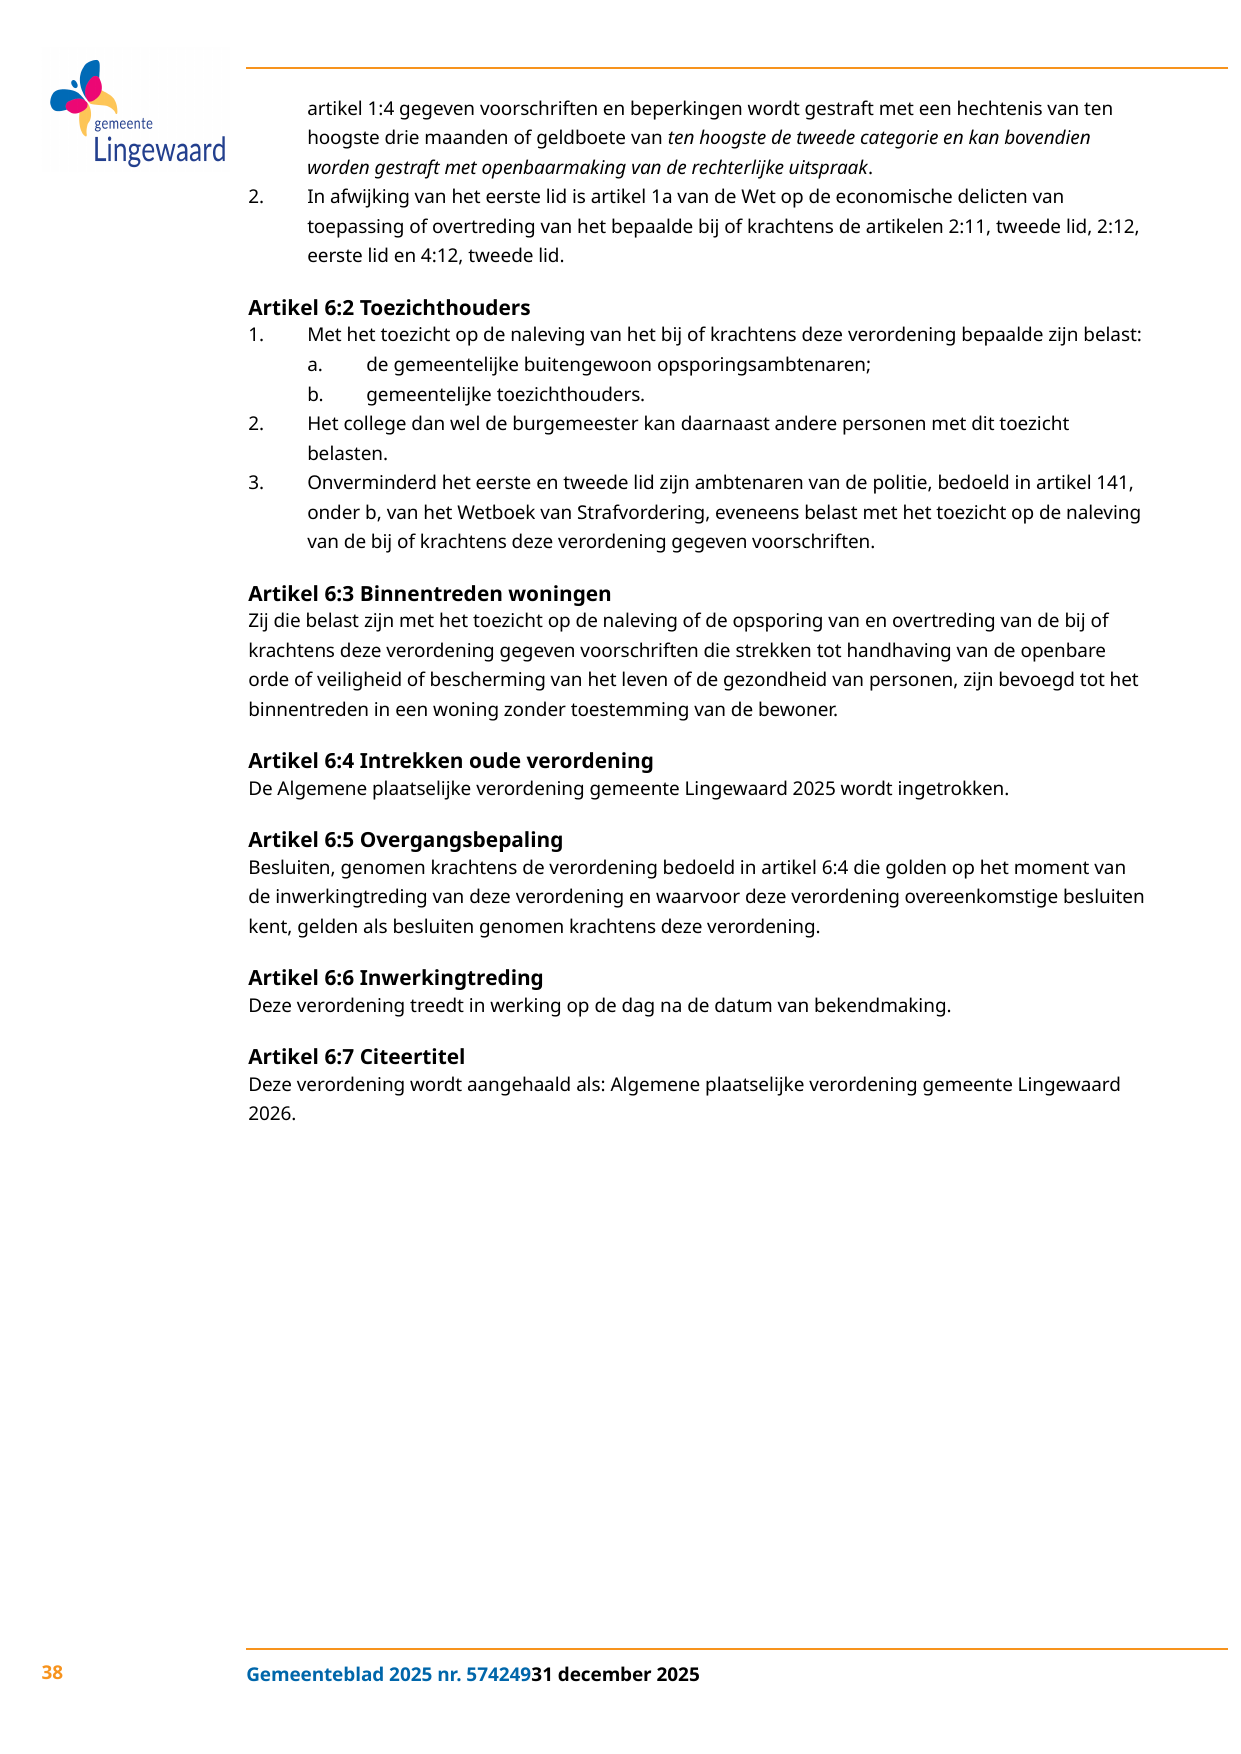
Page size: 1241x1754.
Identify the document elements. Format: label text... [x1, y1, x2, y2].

text Zij die belast zijn met het toezicht op de naleving of de opsporing van en overtreding van de bij of krachtens deze verordening gegeven voorschriften die strekken tot handhaving van de openbare orde of veiligheid of bescherming van het leven of de gezondheid van personen, zijn bevoegd tot het binnentreden in een woning zonder toestemming van de bewoner. [248, 607, 1152, 722]
text Besluiten, genomen krachtens de verordening bedoeld in artikel 6:4 die golden op het moment van de inwerkingtreding van deze verordening en waarvoor deze verordening overeenkomstige besluiten kent, gelden als besluiten genomen krachtens deze verordening. [248, 854, 1152, 939]
text Deze verordening treedt in werking op de dag na de datum van bekendmaking. [248, 992, 1152, 1018]
list Het college dan wel de burgemeester kan daarnaast andere personen met dit toezicht belasten. [248, 410, 1152, 466]
list In afwijking van het eerste lid is artikel 1a van de Wet op de economische delicten van toepassing of overtreding van het bepaalde bij of krachtens de artikelen 2:11, tweede lid, 2:12, eerste lid en 4:12, tweede lid. [248, 183, 1152, 268]
text Deze verordening wordt aangehaald als: Algemene plaatselijke verordening gemeente Lingewaard 2026. [248, 1071, 1152, 1126]
list de gemeentelijke buitengewoon opsporingsambtenaren; [307, 351, 1152, 377]
list artikel 1:4 gegeven voorschriften en beperkingen wordt gestraft met een hechtenis van ten hoogste drie maanden of geldboete van ten hoogste de tweede categorie en kan bovendien worden gestraft met openbaarmaking van de rechterlijke uitspraak. [248, 95, 1152, 180]
picture [41, 47, 231, 172]
text Artikel 6:5 Overgangsbepaling [248, 826, 1152, 854]
text De Algemene plaatselijke verordening gemeente Lingewaard 2025 wordt ingetrokken. [248, 775, 1152, 801]
list gemeentelijke toezichthouders. [307, 381, 1152, 406]
text Artikel 6:3 Binnentreden woningen [248, 579, 1152, 607]
text Artikel 6:7 Citeertitel [248, 1042, 1152, 1071]
list Onverminderd het eerste en tweede lid zijn ambtenaren van de politie, bedoeld in artikel 141, onder b, van het Wetboek van Strafvordering, eveneens belast met het toezicht op de naleving van de bij of krachtens deze verordening gegeven voorschriften. [248, 469, 1152, 554]
text Artikel 6:6 Inwerkingtreding [248, 963, 1152, 992]
text Artikel 6:4 Intrekken oude verordening [248, 747, 1152, 775]
text Artikel 6:2 Toezichthouders [248, 293, 1152, 322]
list Met het toezicht op de naleving van het bij of krachtens deze verordening bepaalde zijn belast: [248, 322, 1152, 347]
